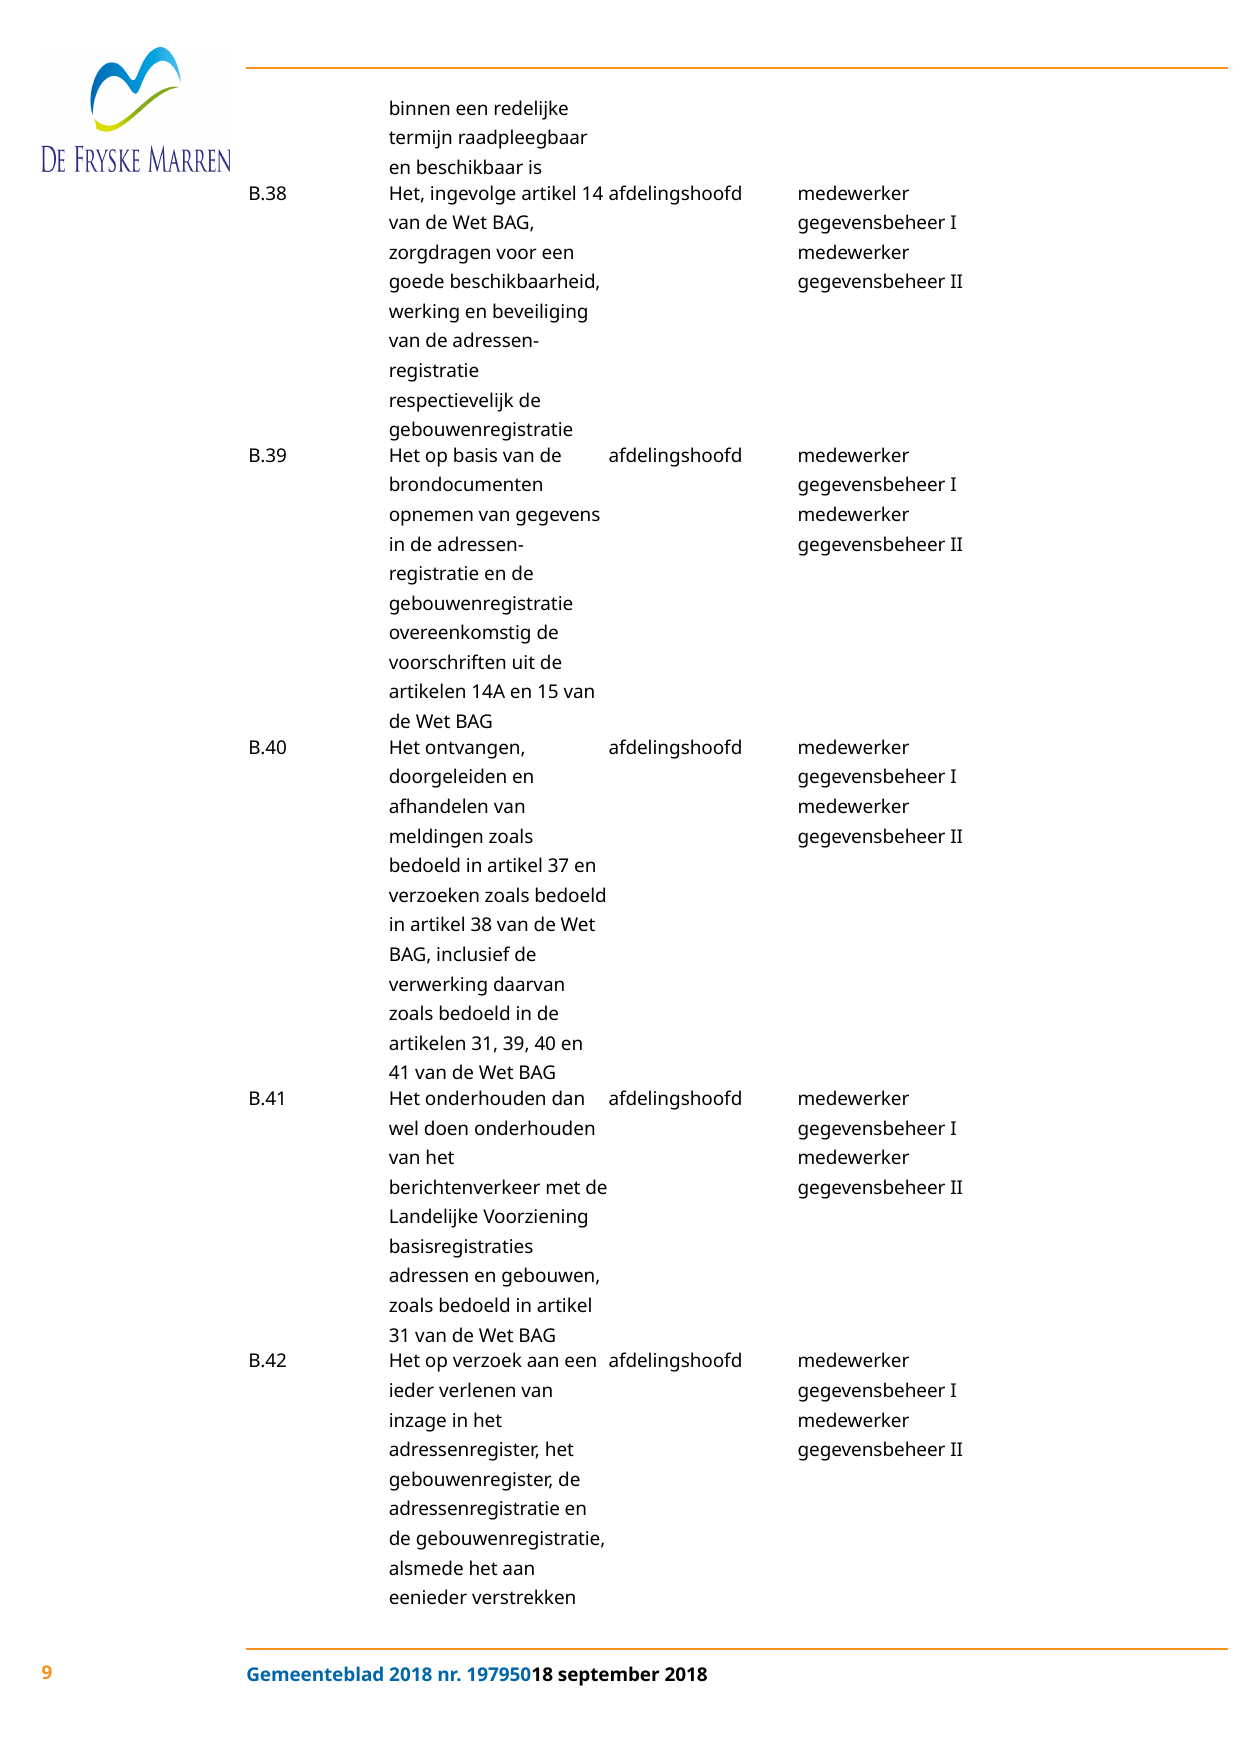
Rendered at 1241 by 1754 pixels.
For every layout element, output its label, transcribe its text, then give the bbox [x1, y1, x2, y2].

table_cell medewerker gegevensbeheer I medewerker gegevensbeheer II [798, 442, 987, 734]
table_cell Het ontvangen, doorgeleiden en afhandelen van meldingen zoals bedoeld in artikel 37 en verzoeken zoals bedoeld in artikel 38 van de Wet BAG, inclusief de verwerking daarvan zoals bedoeld in de artikelen 31, 39, 40 en 41 van de Wet BAG [389, 734, 608, 1085]
table_cell [987, 1348, 1152, 1610]
table_cell afdelingshoofd [608, 1085, 797, 1348]
table_cell B.41 [248, 1085, 388, 1348]
table_cell afdelingshoofd [608, 180, 797, 442]
table_cell [987, 180, 1152, 442]
table_cell [248, 95, 388, 180]
table_cell afdelingshoofd [608, 734, 797, 1085]
table_cell B.42 [248, 1348, 388, 1610]
table_cell [987, 95, 1152, 180]
table_cell B.40 [248, 734, 388, 1085]
table_cell [987, 734, 1152, 1085]
table_cell Het, ingevolge artikel 14 van de Wet BAG, zorgdragen voor een goede beschikbaarheid, werking en beveiliging van de adressen-registratie respectievelijk de gebouwenregistratie [389, 180, 608, 442]
table_cell medewerker gegevensbeheer I medewerker gegevensbeheer II [798, 1085, 987, 1348]
table_cell binnen een redelijke termijn raadpleegbaar en beschikbaar is [389, 95, 608, 180]
table_cell [987, 442, 1152, 734]
table_cell Het op verzoek aan een ieder verlenen van inzage in het adressenregister, het gebouwenregister, de adressenregistratie en de gebouwenregistratie, alsmede het aan eenieder verstrekken [389, 1348, 608, 1610]
table_cell B.38 [248, 180, 388, 442]
table_cell Het op basis van de brondocumenten opnemen van gegevens in de adressen- registratie en de gebouwenregistratie overeenkomstig de voorschriften uit de artikelen 14A en 15 van de Wet BAG [389, 442, 608, 734]
table_cell afdelingshoofd [608, 1348, 797, 1610]
picture [41, 47, 231, 172]
table_cell medewerker gegevensbeheer I medewerker gegevensbeheer II [798, 180, 987, 442]
table_cell [608, 95, 797, 180]
table_cell medewerker gegevensbeheer I medewerker gegevensbeheer II [798, 734, 987, 1085]
table_cell B.39 [248, 442, 388, 734]
table_cell [798, 95, 987, 180]
table_cell [987, 1085, 1152, 1348]
table_cell afdelingshoofd [608, 442, 797, 734]
table_cell Het onderhouden dan wel doen onderhouden van het berichtenverkeer met de Landelijke Voorziening basisregistraties adressen en gebouwen, zoals bedoeld in artikel 31 van de Wet BAG [389, 1085, 608, 1348]
table_cell medewerker gegevensbeheer I medewerker gegevensbeheer II [798, 1348, 987, 1610]
